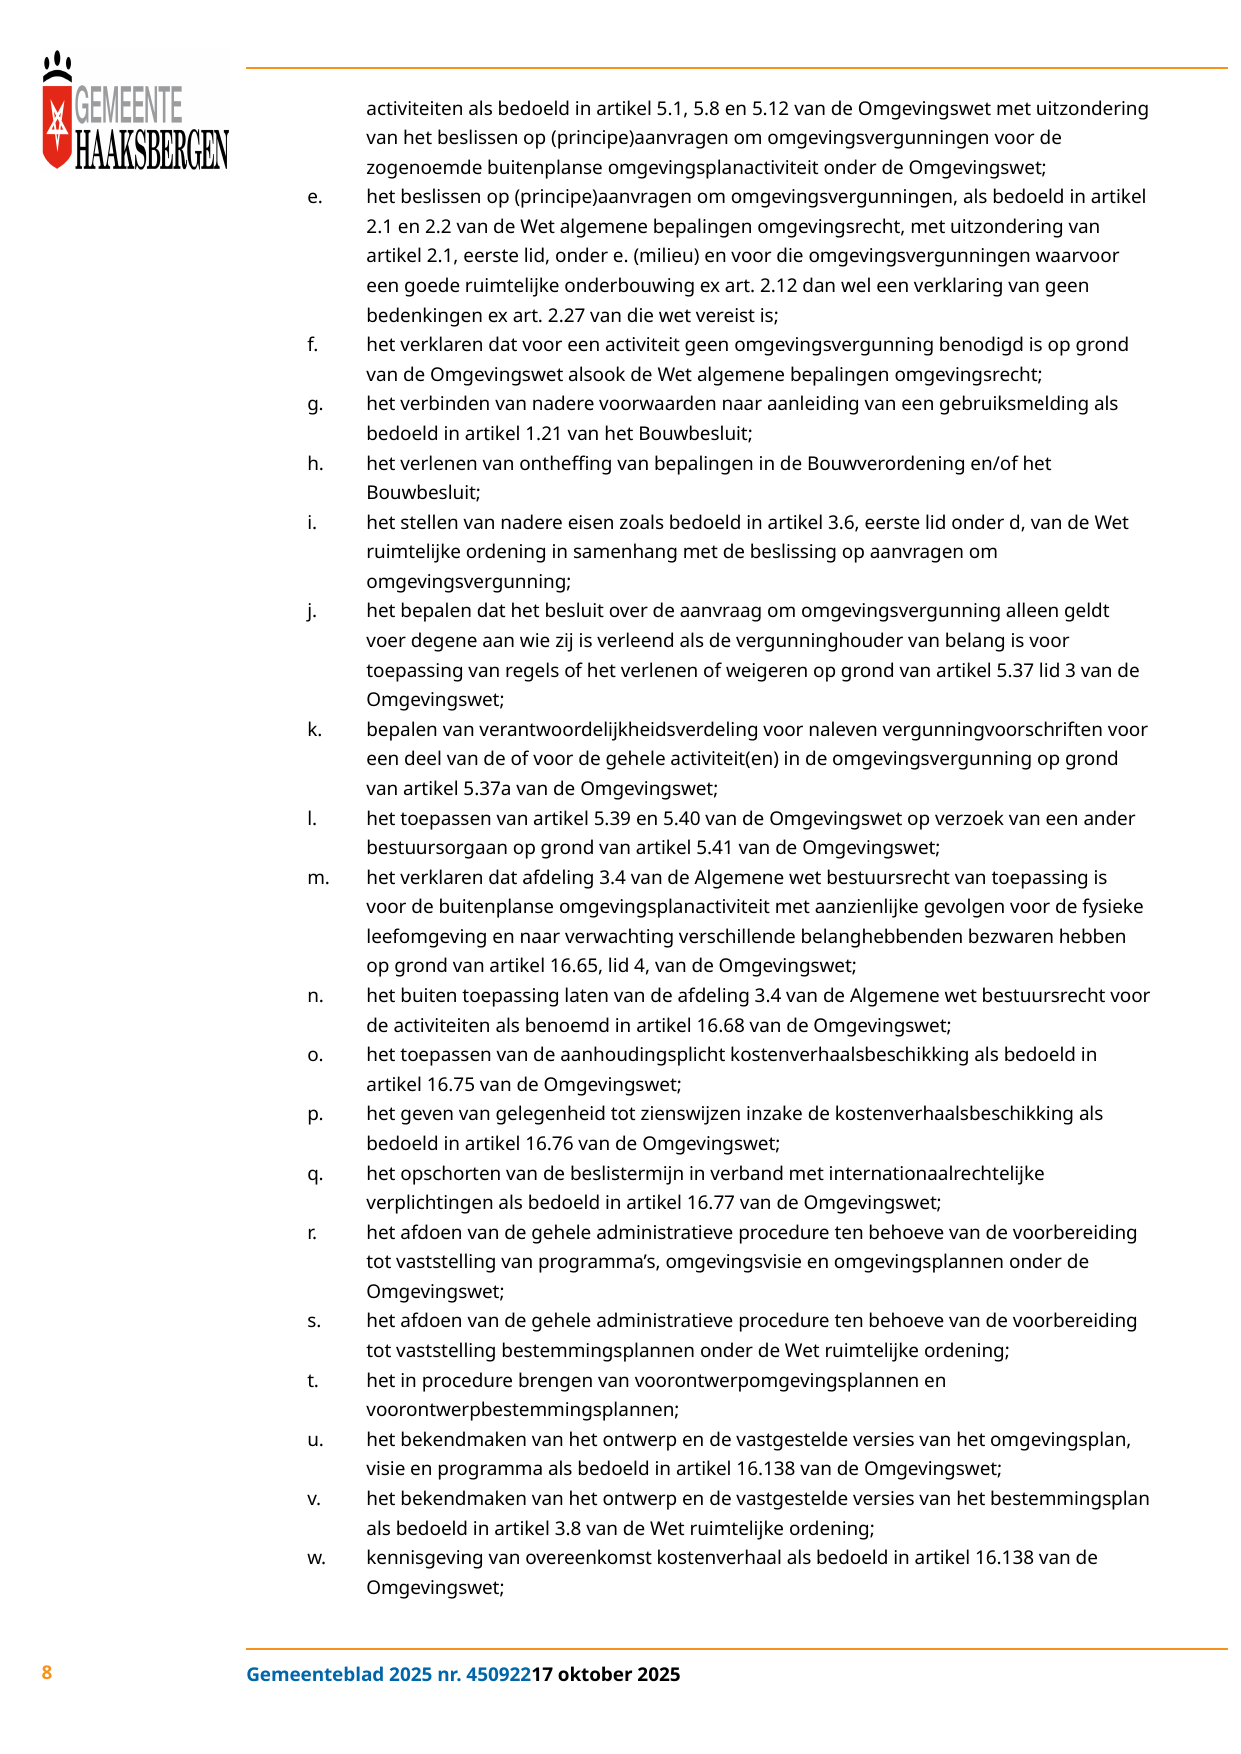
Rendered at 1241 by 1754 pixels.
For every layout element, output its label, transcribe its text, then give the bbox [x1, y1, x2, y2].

list het geven van gelegenheid tot zienswijzen inzake de kostenverhaalsbeschikking als bedoeld in artikel 16.76 van de Omgevingswet; [307, 1101, 1152, 1156]
list het verbinden van nadere voorwaarden naar aanleiding van een gebruiksmelding als bedoeld in artikel 1.21 van het Bouwbesluit; [307, 391, 1152, 446]
list activiteiten als bedoeld in artikel 5.1, 5.8 en 5.12 van de Omgevingswet met uitzondering van het beslissen op (principe)aanvragen om omgevingsvergunningen voor de zogenoemde buitenplanse omgevingsplanactiviteit onder de Omgevingswet; [307, 95, 1152, 180]
list het verlenen van ontheffing van bepalingen in de Bouwverordening en/of het Bouwbesluit; [307, 450, 1152, 505]
list kennisgeving van overeenkomst kostenverhaal als bedoeld in artikel 16.138 van de Omgevingswet; [307, 1544, 1152, 1600]
list het verklaren dat afdeling 3.4 van de Algemene wet bestuursrecht van toepassing is voor de buitenplanse omgevingsplanactiviteit met aanzienlijke gevolgen voor de fysieke leefomgeving en naar verwachting verschillende belanghebbenden bezwaren hebben op grond van artikel 16.65, lid 4, van de Omgevingswet; [307, 864, 1152, 978]
list het toepassen van de aanhoudingsplicht kostenverhaalsbeschikking als bedoeld in artikel 16.75 van de Omgevingswet; [307, 1041, 1152, 1097]
list het beslissen op (principe)aanvragen om omgevingsvergunningen, als bedoeld in artikel 2.1 en 2.2 van de Wet algemene bepalingen omgevingsrecht, met uitzondering van artikel 2.1, eerste lid, onder e. (milieu) en voor die omgevingsvergunningen waarvoor een goede ruimtelijke onderbouwing ex art. 2.12 dan wel een verklaring van geen bedenkingen ex art. 2.27 van die wet vereist is; [307, 183, 1152, 328]
list het bekendmaken van het ontwerp en de vastgestelde versies van het omgevingsplan, visie en programma als bedoeld in artikel 16.138 van de Omgevingswet; [307, 1426, 1152, 1481]
list het afdoen van de gehele administratieve procedure ten behoeve van de voorbereiding tot vaststelling van programma’s, omgevingsvisie en omgevingsplannen onder de Omgevingswet; [307, 1219, 1152, 1304]
list het toepassen van artikel 5.39 en 5.40 van de Omgevingswet op verzoek van een ander bestuursorgaan op grond van artikel 5.41 van de Omgevingswet; [307, 805, 1152, 860]
list het afdoen van de gehele administratieve procedure ten behoeve van de voorbereiding tot vaststelling bestemmingsplannen onder de Wet ruimtelijke ordening; [307, 1308, 1152, 1363]
list het opschorten van de beslistermijn in verband met internationaalrechtelijke verplichtingen als bedoeld in artikel 16.77 van de Omgevingswet; [307, 1160, 1152, 1215]
list het stellen van nadere eisen zoals bedoeld in artikel 3.6, eerste lid onder d, van de Wet ruimtelijke ordening in samenhang met de beslissing op aanvragen om omgevingsvergunning; [307, 509, 1152, 594]
list het bepalen dat het besluit over de aanvraag om omgevingsvergunning alleen geldt voer degene aan wie zij is verleend als de vergunninghouder van belang is voor toepassing van regels of het verlenen of weigeren op grond van artikel 5.37 lid 3 van de Omgevingswet; [307, 598, 1152, 712]
list het bekendmaken van het ontwerp en de vastgestelde versies van het bestemmingsplan als bedoeld in artikel 3.8 van de Wet ruimtelijke ordening; [307, 1485, 1152, 1541]
list het buiten toepassing laten van de afdeling 3.4 van de Algemene wet bestuursrecht voor de activiteiten als benoemd in artikel 16.68 van de Omgevingswet; [307, 982, 1152, 1038]
list bepalen van verantwoordelijkheidsverdeling voor naleven vergunningvoorschriften voor een deel van de of voor de gehele activiteit(en) in de omgevingsvergunning op grond van artikel 5.37a van de Omgevingswet; [307, 716, 1152, 801]
list het in procedure brengen van voorontwerpomgevingsplannen en voorontwerpbestemmingsplannen; [307, 1367, 1152, 1422]
list het verklaren dat voor een activiteit geen omgevingsvergunning benodigd is op grond van de Omgevingswet alsook de Wet algemene bepalingen omgevingsrecht; [307, 331, 1152, 387]
picture [41, 47, 231, 172]
